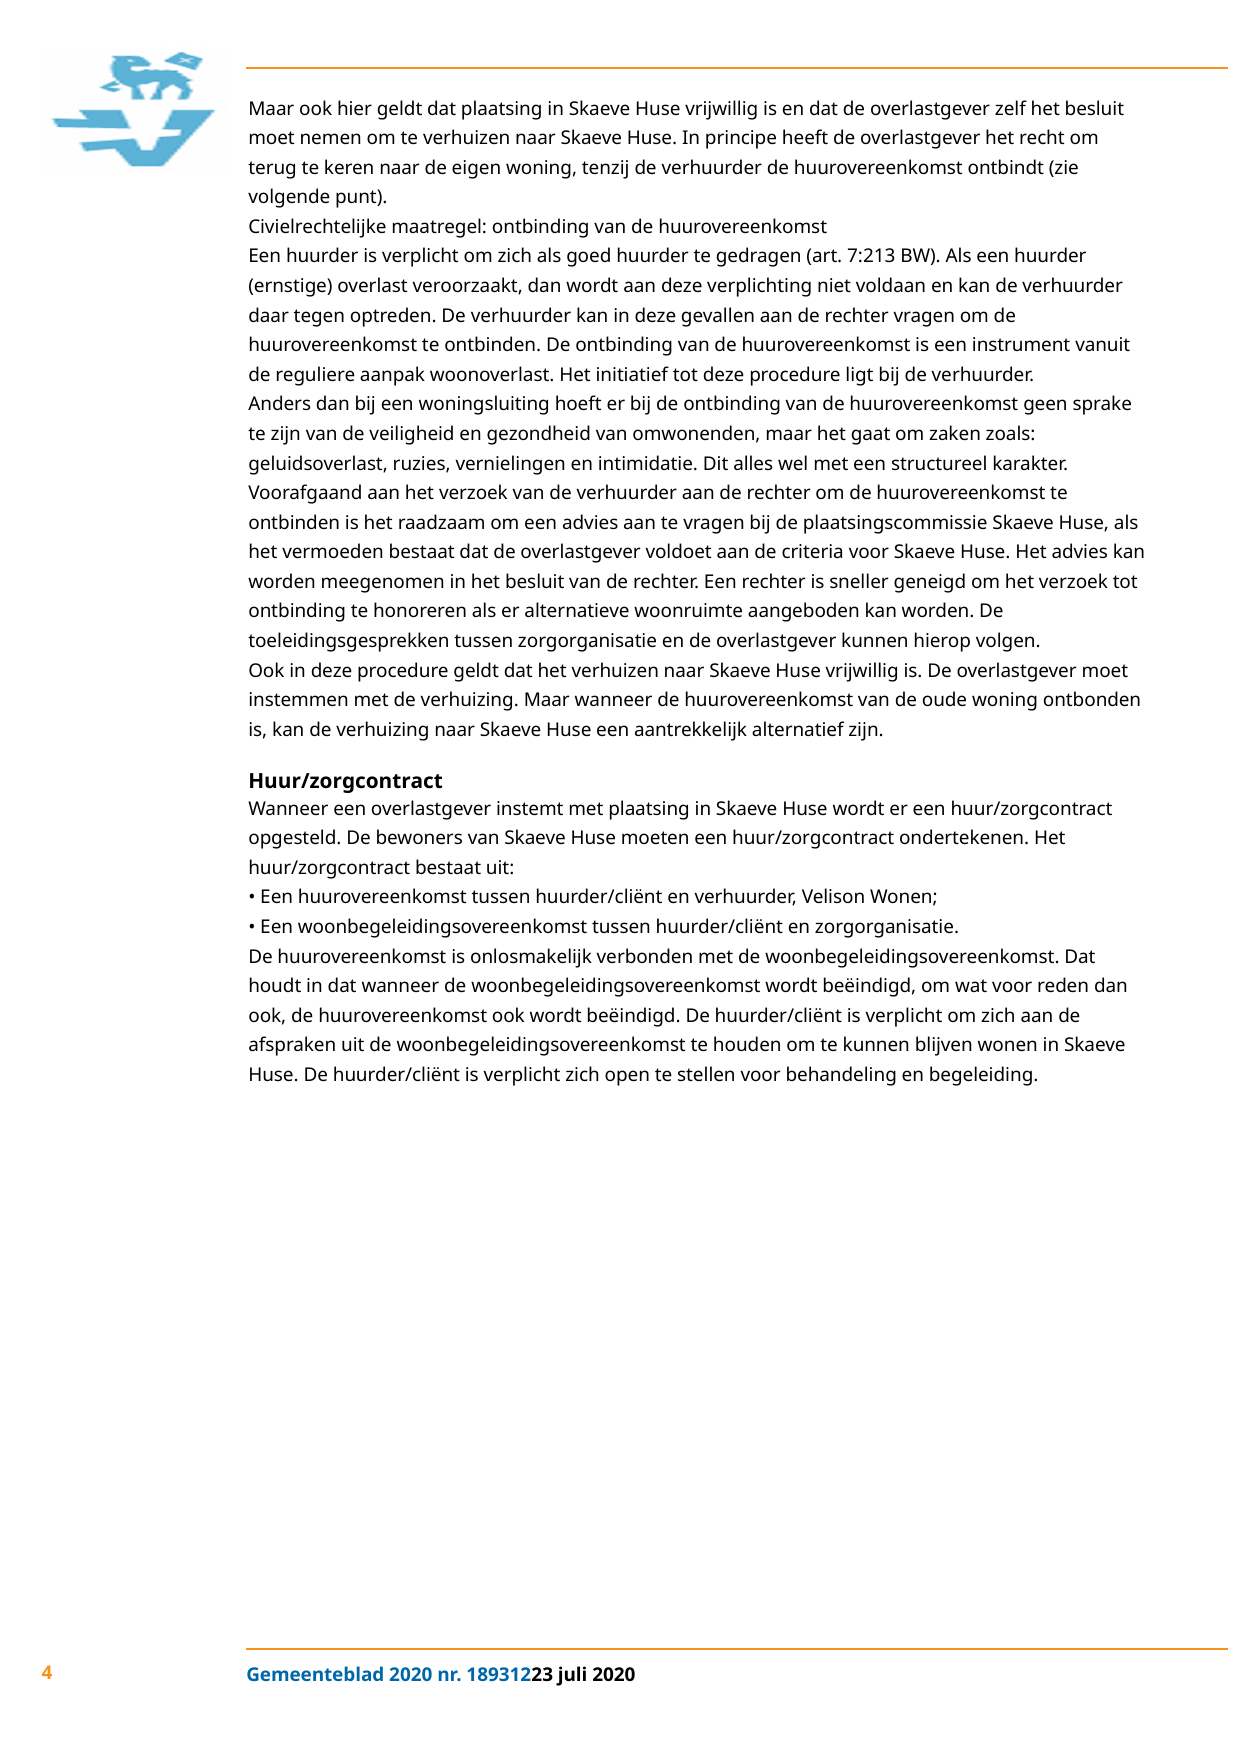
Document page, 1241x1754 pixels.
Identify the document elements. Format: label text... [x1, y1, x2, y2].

text Voorafgaand aan het verzoek van de verhuurder aan de rechter om de huurovereenkomst te ontbinden is het raadzaam om een advies aan te vragen bij de plaatsingscommissie Skaeve Huse, als het vermoeden bestaat dat de overlastgever voldoet aan de criteria voor Skaeve Huse. Het advies kan worden meegenomen in het besluit van de rechter. Een rechter is sneller geneigd om het verzoek tot ontbinding te honoreren als er alternatieve woonruimte aangeboden kan worden. De toeleidingsgesprekken tussen zorgorganisatie en de overlastgever kunnen hierop volgen. [248, 479, 1152, 653]
text Civielrechtelijke maatregel: ontbinding van de huurovereenkomst [248, 213, 1152, 239]
text • Een woonbegeleidingsovereenkomst tussen huurder/cliënt en zorgorganisatie. [248, 913, 1152, 939]
text De huurovereenkomst is onlosmakelijk verbonden met de woonbegeleidingsovereenkomst. Dat houdt in dat wanneer de woonbegeleidingsovereenkomst wordt beëindigd, om wat voor reden dan ook, de huurovereenkomst ook wordt beëindigd. De huurder/cliënt is verplicht om zich aan de afspraken uit de woonbegeleidingsovereenkomst te houden om te kunnen blijven wonen in Skaeve Huse. De huurder/cliënt is verplicht zich open te stellen voor behandeling en begeleiding. [248, 943, 1152, 1087]
text Huur/zorgcontract [248, 766, 1152, 795]
text Maar ook hier geldt dat plaatsing in Skaeve Huse vrijwillig is en dat de overlastgever zelf het besluit moet nemen om te verhuizen naar Skaeve Huse. In principe heeft de overlastgever het recht om terug te keren naar de eigen woning, tenzij de verhuurder de huurovereenkomst ontbindt (zie volgende punt). [248, 95, 1152, 209]
text Anders dan bij een woningsluiting hoeft er bij de ontbinding van de huurovereenkomst geen sprake te zijn van de veiligheid en gezondheid van omwonenden, maar het gaat om zaken zoals: geluidsoverlast, ruzies, vernielingen en intimidatie. Dit alles wel met een structureel karakter. [248, 391, 1152, 476]
text Ook in deze procedure geldt dat het verhuizen naar Skaeve Huse vrijwillig is. De overlastgever moet instemmen met de verhuizing. Maar wanneer de huurovereenkomst van de oude woning ontbonden is, kan de verhuizing naar Skaeve Huse een aantrekkelijk alternatief zijn. [248, 657, 1152, 742]
text Wanneer een overlastgever instemt met plaatsing in Skaeve Huse wordt er een huur/zorgcontract opgesteld. De bewoners van Skaeve Huse moeten een huur/zorgcontract ondertekenen. Het huur/zorgcontract bestaat uit: [248, 795, 1152, 880]
text • Een huurovereenkomst tussen huurder/cliënt en verhuurder, Velison Wonen; [248, 884, 1152, 909]
picture [41, 47, 231, 172]
text Een huurder is verplicht om zich als goed huurder te gedragen (art. 7:213 BW). Als een huurder (ernstige) overlast veroorzaakt, dan wordt aan deze verplichting niet voldaan en kan de verhuurder daar tegen optreden. De verhuurder kan in deze gevallen aan de rechter vragen om de huurovereenkomst te ontbinden. De ontbinding van de huurovereenkomst is een instrument vanuit de reguliere aanpak woonoverlast. Het initiatief tot deze procedure ligt bij de verhuurder. [248, 243, 1152, 387]
